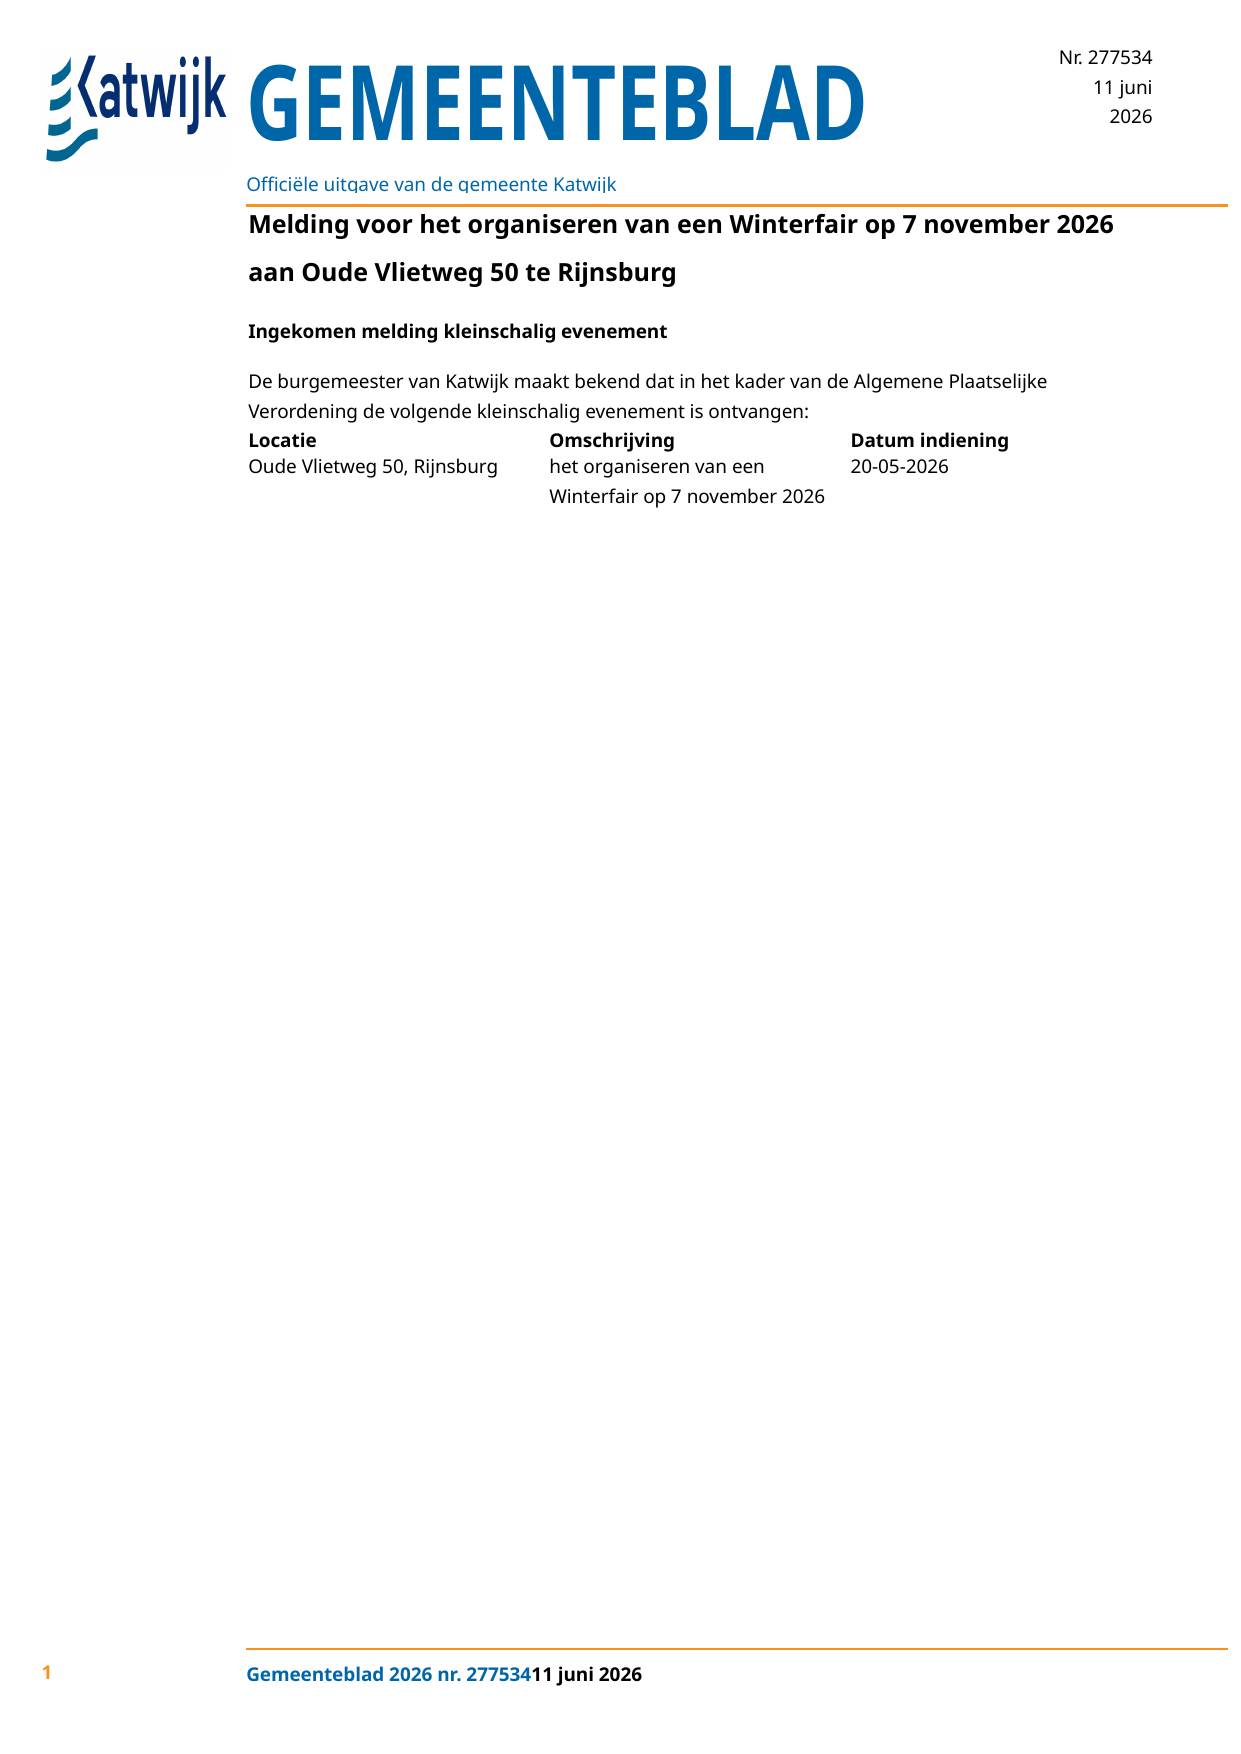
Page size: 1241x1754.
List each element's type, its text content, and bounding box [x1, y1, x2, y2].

table_header Datum indiening [850, 428, 1152, 453]
table_cell 20-05-2026 [850, 453, 1152, 509]
text Ingekomen melding kleinschalig evenement [248, 318, 1152, 344]
table_cell Oude Vlietweg 50, Rijnsburg [248, 453, 549, 509]
table_header Omschrijving [549, 428, 850, 453]
table_header Locatie [248, 428, 549, 453]
text Melding voor het organiseren van een Winterfair op 7 november 2026 aan Oude Vlietweg 50 te Rijnsburg [248, 207, 1152, 288]
text De burgemeester van Katwijk maakt bekend dat in het kader van de Algemene Plaatselijke Verordening de volgende kleinschalig evenement is ontvangen: [248, 368, 1152, 424]
picture [41, 47, 231, 172]
table_cell het organiseren van een Winterfair op 7 november 2026 [549, 453, 850, 509]
